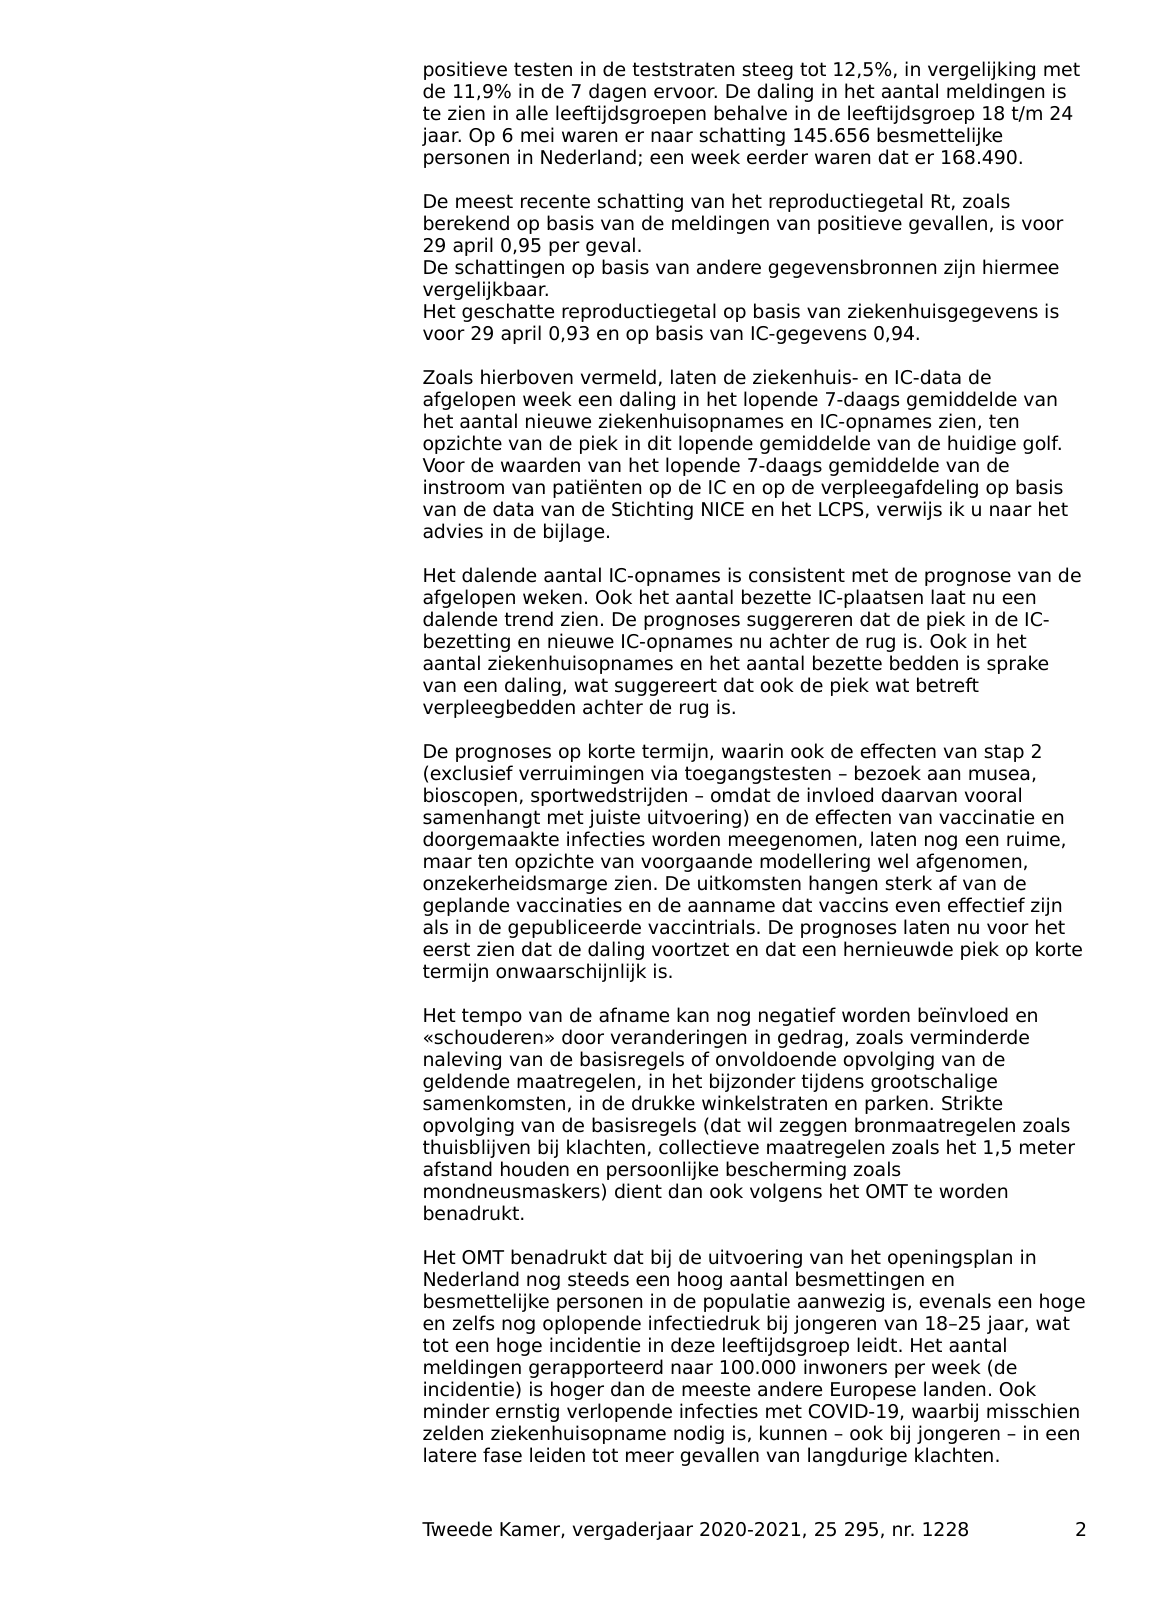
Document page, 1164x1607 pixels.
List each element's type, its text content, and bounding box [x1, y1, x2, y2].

text De schattingen op basis van andere gegevensbronnen zijn hiermee vergelijkbaar. [422, 257, 1087, 301]
text Het tempo van de afname kan nog negatief worden beïnvloed en «schouderen» door veranderingen in gedrag, zoals verminderde naleving van de basisregels of onvoldoende opvolging van de geldende maatregelen, in het bijzonder tijdens grootschalige samenkomsten, in de drukke winkelstraten en parken. Strikte opvolging van de basisregels (dat wil zeggen bronmaatregelen zoals thuisblijven bij klachten, collectieve maatregelen zoals het 1,5 meter afstand houden en persoonlijke bescherming zoals mondneusmaskers) dient dan ook volgens het OMT te worden benadrukt. [422, 1005, 1087, 1225]
text Het dalende aantal IC-opnames is consistent met de prognose van de afgelopen weken. Ook het aantal bezette IC-plaatsen laat nu een dalende trend zien. De prognoses suggereren dat de piek in de IC-bezetting en nieuwe IC-opnames nu achter de rug is. Ook in het aantal ziekenhuisopnames en het aantal bezette bedden is sprake van een daling, wat suggereert dat ook de piek wat betreft verpleegbedden achter de rug is. [422, 565, 1087, 719]
text positieve testen in de teststraten steeg tot 12,5%, in vergelijking met de 11,9% in de 7 dagen ervoor. De daling in het aantal meldingen is te zien in alle leeftijdsgroepen behalve in de leeftijdsgroep 18 t/m 24 jaar. Op 6 mei waren er naar schatting 145.656 besmettelijke personen in Nederland; een week eerder waren dat er 168.490. [422, 59, 1087, 169]
text De prognoses op korte termijn, waarin ook de effecten van stap 2 (exclusief verruimingen via toegangstesten – bezoek aan musea, bioscopen, sportwedstrijden – omdat de invloed daarvan vooral samenhangt met juiste uitvoering) en de effecten van vaccinatie en doorgemaakte infecties worden meegenomen, laten nog een ruime, maar ten opzichte van voorgaande modellering wel afgenomen, onzekerheidsmarge zien. De uitkomsten hangen sterk af van de geplande vaccinaties en de aanname dat vaccins even effectief zijn als in de gepubliceerde vaccintrials. De prognoses laten nu voor het eerst zien dat de daling voortzet en dat een hernieuwde piek op korte termijn onwaarschijnlijk is. [422, 741, 1087, 983]
text De meest recente schatting van het reproductiegetal Rt, zoals berekend op basis van de meldingen van positieve gevallen, is voor 29 april 0,95 per geval. [422, 191, 1087, 257]
text Het geschatte reproductiegetal op basis van ziekenhuisgegevens is voor 29 april 0,93 en op basis van IC-gegevens 0,94. [422, 301, 1087, 345]
text Het OMT benadrukt dat bij de uitvoering van het openingsplan in Nederland nog steeds een hoog aantal besmettingen en besmettelijke personen in de populatie aanwezig is, evenals een hoge en zelfs nog oplopende infectiedruk bij jongeren van 18–25 jaar, wat tot een hoge incidentie in deze leeftijdsgroep leidt. Het aantal meldingen gerapporteerd naar 100.000 inwoners per week (de incidentie) is hoger dan de meeste andere Europese landen. Ook minder ernstig verlopende infecties met COVID-19, waarbij misschien zelden ziekenhuisopname nodig is, kunnen – ook bij jongeren – in een latere fase leiden tot meer gevallen van langdurige klachten. [422, 1247, 1087, 1467]
text Zoals hierboven vermeld, laten de ziekenhuis- en IC-data de afgelopen week een daling in het lopende 7-daags gemiddelde van het aantal nieuwe ziekenhuisopnames en IC-opnames zien, ten opzichte van de piek in dit lopende gemiddelde van de huidige golf. Voor de waarden van het lopende 7-daags gemiddelde van de instroom van patiënten op de IC en op de verpleegafdeling op basis van de data van de Stichting NICE en het LCPS, verwijs ik u naar het advies in de bijlage. [422, 367, 1087, 543]
